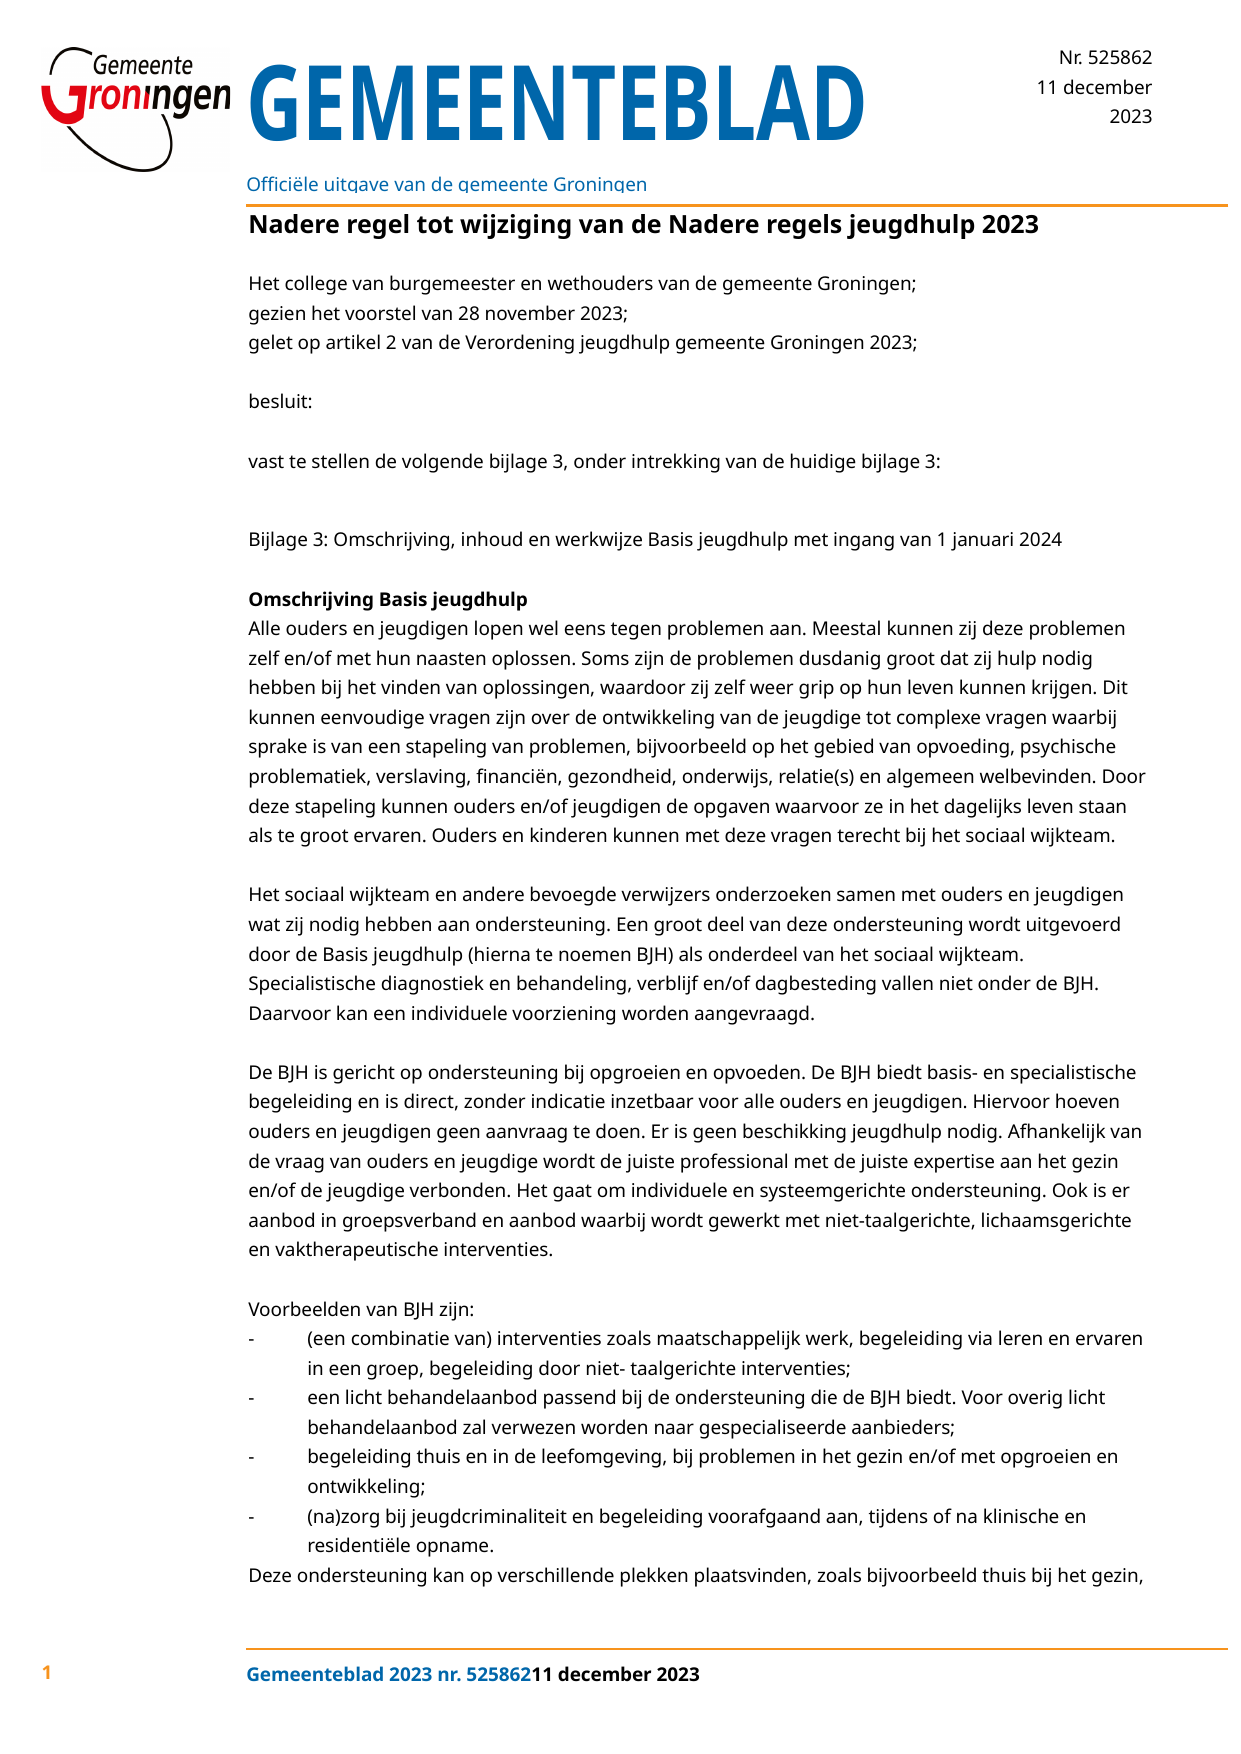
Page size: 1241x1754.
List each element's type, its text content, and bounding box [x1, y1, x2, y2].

list begeleiding thuis en in de leefomgeving, bij problemen in het gezin en/of met opgroeien en ontwikkeling; [248, 1444, 1152, 1499]
text gezien het voorstel van 28 november 2023; [248, 300, 1152, 326]
text Omschrijving Basis jeugdhulp [248, 586, 1152, 612]
list een licht behandelaanbod passend bij de ondersteuning die de BJH biedt. Voor overig licht behandelaanbod zal verwezen worden naar gespecialiseerde aanbieders; [248, 1384, 1152, 1440]
text De BJH is gericht op ondersteuning bij opgroeien en opvoeden. De BJH biedt basis- en specialistische begeleiding en is direct, zonder indicatie inzetbaar voor alle ouders en jeugdigen. Hiervoor hoeven ouders en jeugdigen geen aanvraag te doen. Er is geen beschikking jeugdhulp nodig. Afhankelijk van de vraag van ouders en jeugdige wordt de juiste professional met de juiste expertise aan het gezin en/of de jeugdige verbonden. Het gaat om individuele en systeemgerichte ondersteuning. Ook is er aanbod in groepsverband en aanbod waarbij wordt gewerkt met niet-taalgerichte, lichaamsgerichte en vaktherapeutische interventies. [248, 1059, 1152, 1262]
text Nadere regel tot wijziging van de Nadere regels jeugdhulp 2023 [248, 207, 1152, 241]
list (na)zorg bij jeugdcriminaliteit en begeleiding voorafgaand aan, tijdens of na klinische en residentiële opname. [248, 1503, 1152, 1558]
text besluit: [248, 389, 1152, 414]
text gelet op artikel 2 van de Verordening jeugdhulp gemeente Groningen 2023; [248, 329, 1152, 355]
text Alle ouders en jeugdigen lopen wel eens tegen problemen aan. Meestal kunnen zij deze problemen zelf en/of met hun naasten oplossen. Soms zijn de problemen dusdanig groot dat zij hulp nodig hebben bij het vinden van oplossingen, waardoor zij zelf weer grip op hun leven kunnen krijgen. Dit kunnen eenvoudige vragen zijn over de ontwikkeling van de jeugdige tot complexe vragen waarbij sprake is van een stapeling van problemen, bijvoorbeeld op het gebied van opvoeding, psychische problematiek, verslaving, financiën, gezondheid, onderwijs, relatie(s) en algemeen welbevinden. Door deze stapeling kunnen ouders en/of jeugdigen de opgaven waarvoor ze in het dagelijks leven staan als te groot ervaren. Ouders en kinderen kunnen met deze vragen terecht bij het sociaal wijkteam. [248, 615, 1152, 848]
picture [41, 47, 231, 172]
text Het college van burgemeester en wethouders van de gemeente Groningen; [248, 270, 1152, 296]
text vast te stellen de volgende bijlage 3, onder intrekking van de huidige bijlage 3: [248, 448, 1152, 473]
list (een combinatie van) interventies zoals maatschappelijk werk, begeleiding via leren en ervaren in een groep, begeleiding door niet- taalgerichte interventies; [248, 1325, 1152, 1381]
text Het sociaal wijkteam en andere bevoegde verwijzers onderzoeken samen met ouders en jeugdigen wat zij nodig hebben aan ondersteuning. Een groot deel van deze ondersteuning wordt uitgevoerd door de Basis jeugdhulp (hierna te noemen BJH) als onderdeel van het sociaal wijkteam. Specialistische diagnostiek en behandeling, verblijf en/of dagbesteding vallen niet onder de BJH. Daarvoor kan een individuele voorziening worden aangevraagd. [248, 882, 1152, 1026]
text Voorbeelden van BJH zijn: [248, 1296, 1152, 1322]
text Deze ondersteuning kan op verschillende plekken plaatsvinden, zoals bijvoorbeeld thuis bij het gezin, [248, 1562, 1152, 1588]
text Bijlage 3: Omschrijving, inhoud en werkwijze Basis jeugdhulp met ingang van 1 januari 2024 [248, 527, 1152, 552]
